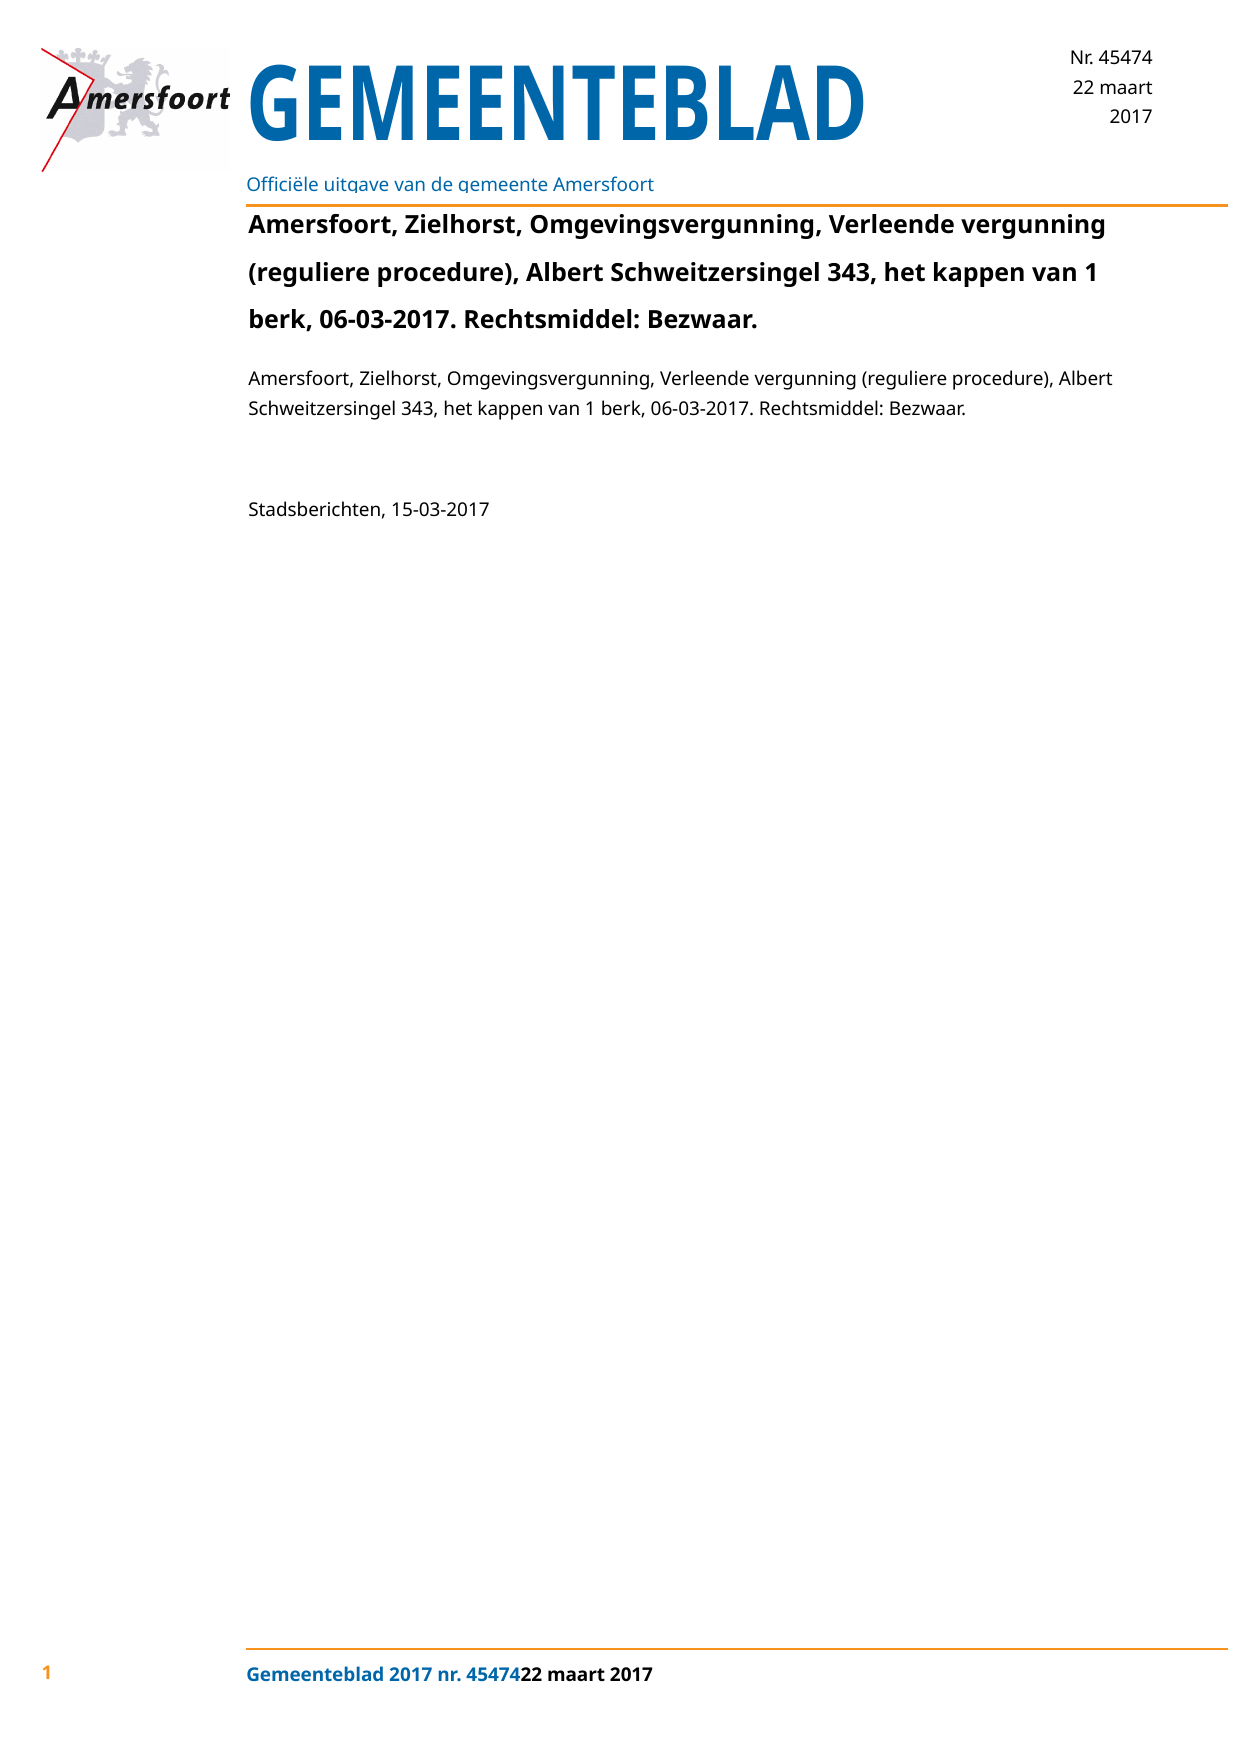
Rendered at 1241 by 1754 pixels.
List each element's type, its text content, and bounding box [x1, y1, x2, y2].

text Stadsberichten, 15-03-2017 [248, 496, 1152, 522]
text Amersfoort, Zielhorst, Omgevingsvergunning, Verleende vergunning (reguliere procedure), Albert Schweitzersingel 343, het kappen van 1 berk, 06-03-2017. Rechtsmiddel: Bezwaar. [248, 366, 1152, 421]
text Amersfoort, Zielhorst, Omgevingsvergunning, Verleende vergunning (reguliere procedure), Albert Schweitzersingel 343, het kappen van 1 berk, 06-03-2017. Rechtsmiddel: Bezwaar. [248, 207, 1152, 336]
picture [41, 47, 231, 172]
